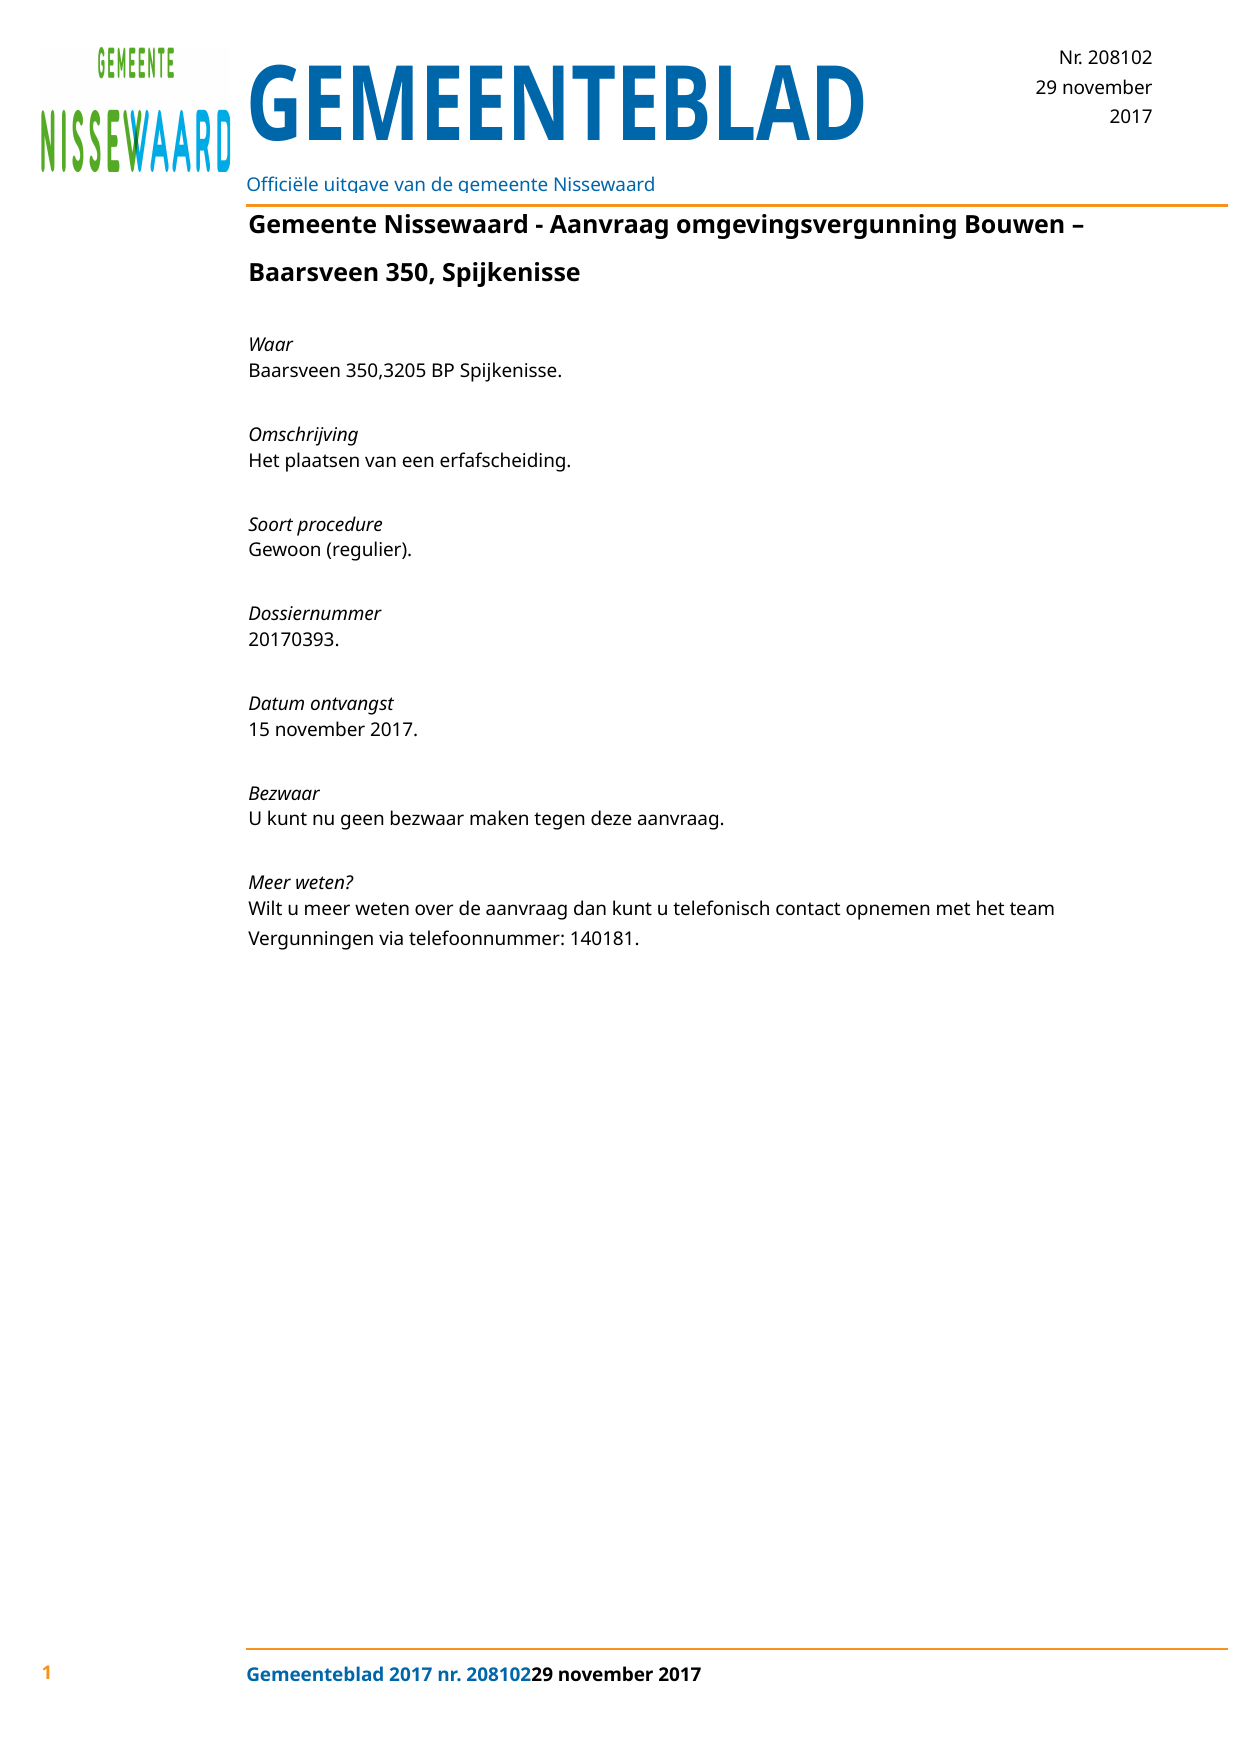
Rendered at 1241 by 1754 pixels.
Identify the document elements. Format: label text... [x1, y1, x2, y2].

text Gewoon (regulier). [248, 537, 1152, 562]
text Baarsveen 350,3205 BP Spijkenisse. [248, 357, 1152, 383]
text Wilt u meer weten over de aanvraag dan kunt u telefonisch contact opnemen met het team Vergunningen via telefoonnummer: 140181. [248, 895, 1152, 951]
picture [154, 157, 165, 172]
picture [176, 157, 187, 172]
text Waar [248, 331, 1152, 357]
picture [222, 122, 227, 160]
picture [201, 122, 206, 138]
text Meer weten? [248, 869, 1152, 895]
text Datum ontvangst [248, 690, 1152, 716]
picture [200, 151, 206, 172]
text Soort procedure [248, 511, 1152, 537]
text U kunt nu geen bezwaar maken tegen deze aanvraag. [248, 806, 1152, 831]
text Het plaatsen van een erfafscheiding. [248, 447, 1152, 473]
picture [41, 47, 231, 172]
text Bezwaar [248, 780, 1152, 806]
text Dossiernummer [248, 601, 1152, 626]
text Gemeente Nissewaard - Aanvraag omgevingsvergunning Bouwen – Baarsveen 350, Spijkenisse [248, 207, 1152, 288]
text 15 november 2017. [248, 716, 1152, 742]
text Omschrijving [248, 421, 1152, 447]
text 20170393. [248, 626, 1152, 652]
